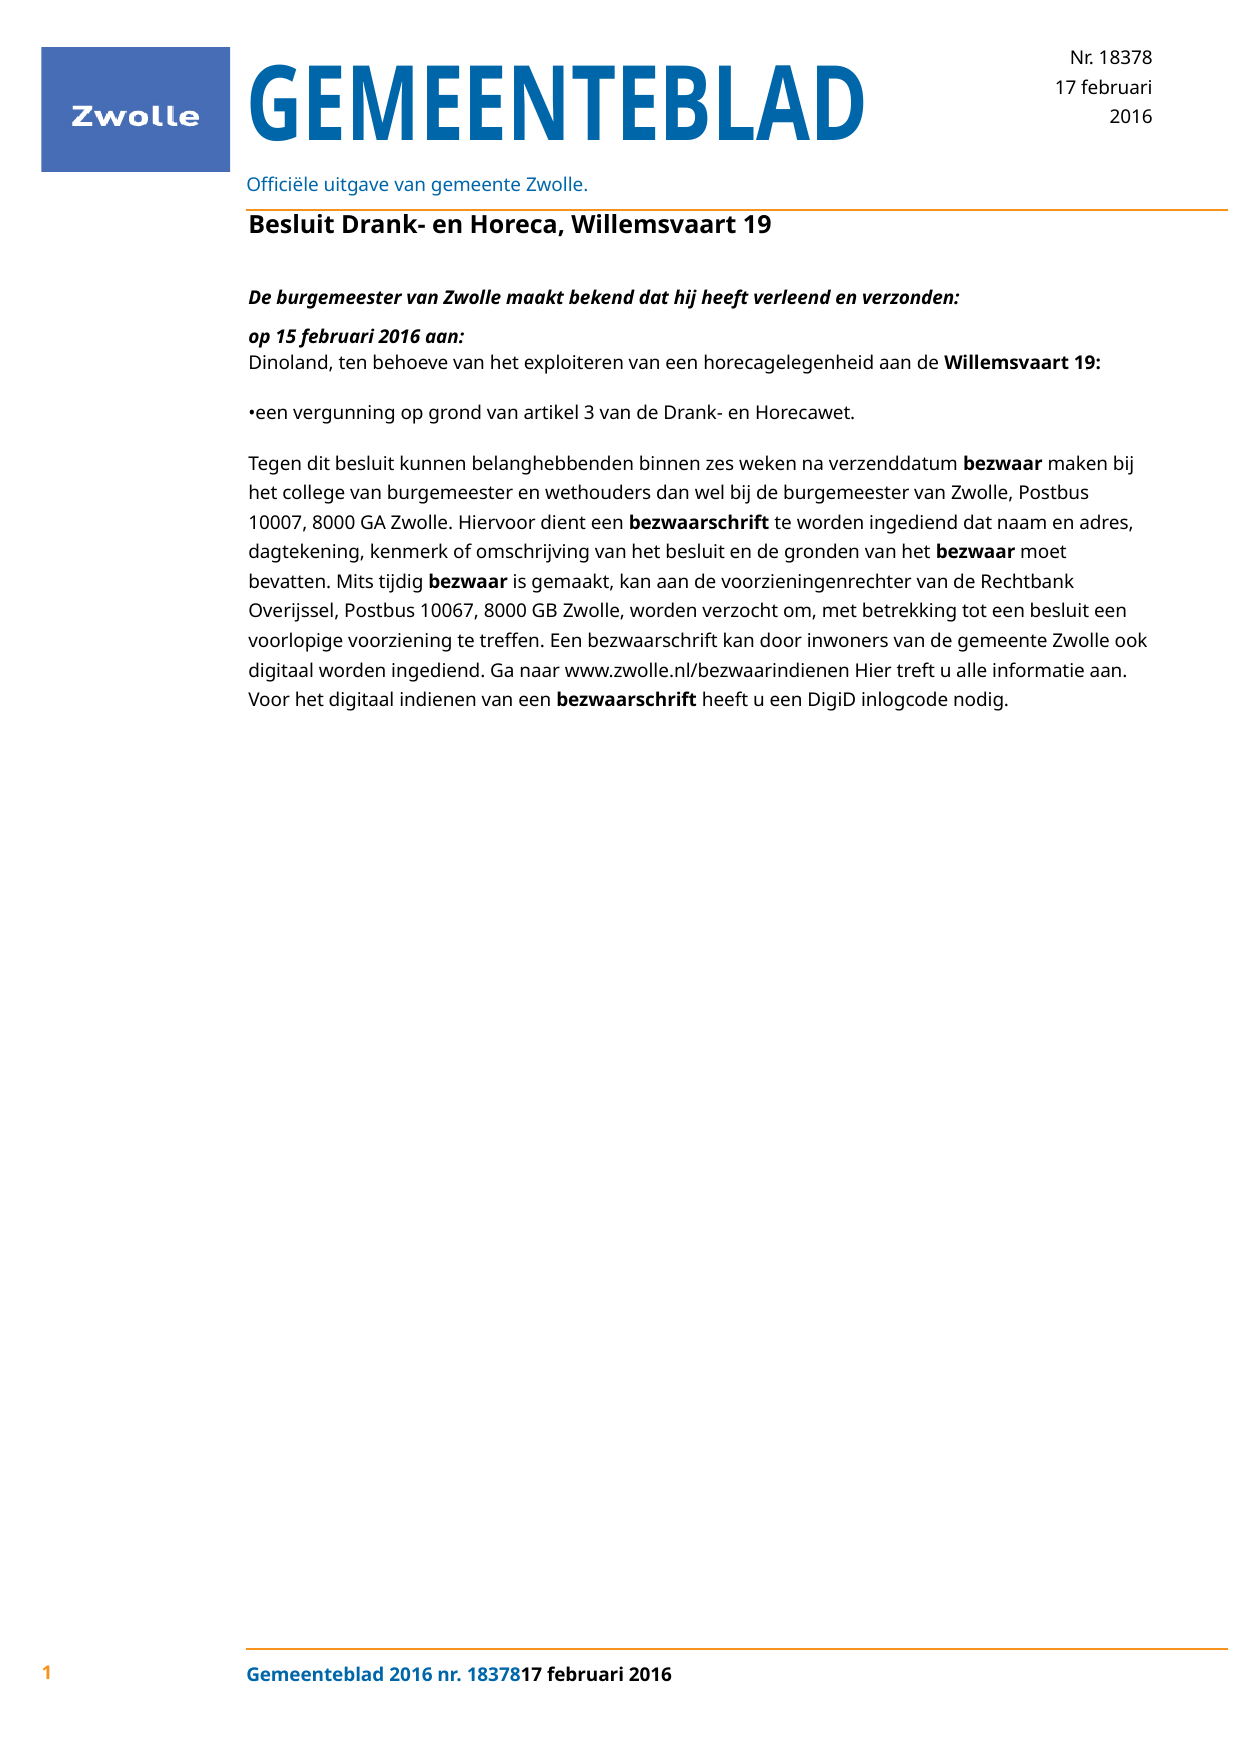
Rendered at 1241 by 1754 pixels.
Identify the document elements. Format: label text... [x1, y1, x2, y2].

text op 15 februari 2016 aan: [248, 323, 1152, 349]
text Dinoland, ten behoeve van het exploiteren van een horecagelegenheid aan de Willemsvaart 19: [248, 349, 1152, 374]
text De burgemeester van Zwolle maakt bekend dat hij heeft verleend en verzonden: [248, 284, 1152, 309]
text •een vergunning op grond van artikel 3 van de Drank- en Horecawet. [248, 399, 1152, 425]
text Tegen dit besluit kunnen belanghebbenden binnen zes weken na verzenddatum bezwaar maken bij het college van burgemeester en wethouders dan wel bij de burgemeester van Zwolle, Postbus 10007, 8000 GA Zwolle. Hiervoor dient een bezwaarschrift te worden ingediend dat naam en adres, dagtekening, kenmerk of omschrijving van het besluit en de gronden van het bezwaar moet bevatten. Mits tijdig bezwaar is gemaakt, kan aan de voorzieningenrechter van de Rechtbank Overijssel, Postbus 10067, 8000 GB Zwolle, worden verzocht om, met betrekking tot een besluit een voorlopige voorziening te treffen. Een bezwaarschrift kan door inwoners van de gemeente Zwolle ook digitaal worden ingediend. Ga naar www.zwolle.nl/bezwaarindienen Hier treft u alle informatie aan. Voor het digitaal indienen van een bezwaarschrift heeft u een DigiD inlogcode nodig. [248, 450, 1152, 712]
text Besluit Drank- en Horeca, Willemsvaart 19 [248, 211, 1152, 241]
picture [41, 47, 231, 172]
